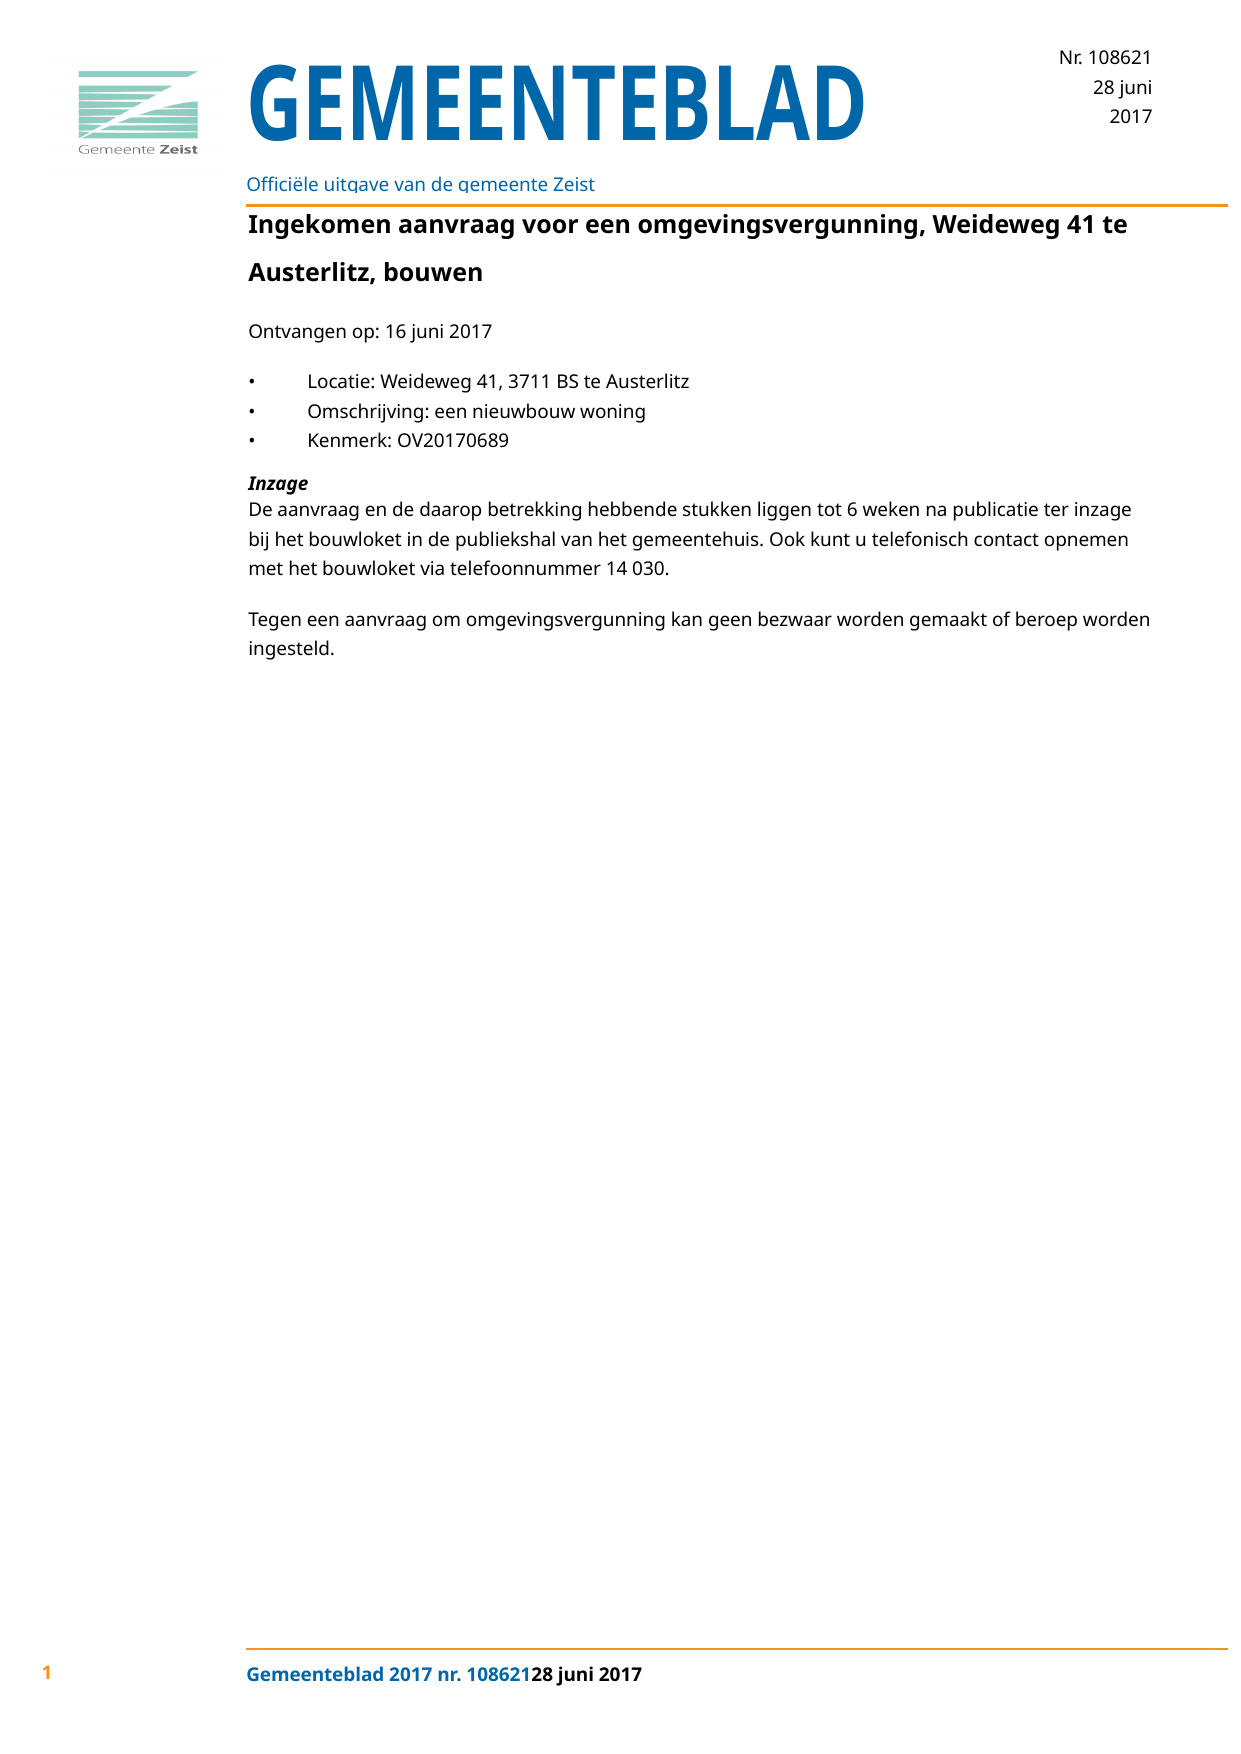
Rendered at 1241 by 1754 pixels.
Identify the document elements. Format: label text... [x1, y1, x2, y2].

text Inzage [248, 471, 1152, 496]
list Kenmerk: OV20170689 [248, 427, 1152, 453]
text Tegen een aanvraag om omgevingsvergunning kan geen bezwaar worden gemaakt of beroep worden ingesteld. [248, 606, 1152, 661]
list Locatie: Weideweg 41, 3711 BS te Austerlitz [248, 368, 1152, 394]
text De aanvraag en de daarop betrekking hebbende stukken liggen tot 6 weken na publicatie ter inzage bij het bouwloket in de publiekshal van het gemeentehuis. Ook kunt u telefonisch contact opnemen met het bouwloket via telefoonnummer 14 030. [248, 496, 1152, 581]
picture [41, 47, 231, 172]
text Ingekomen aanvraag voor een omgevingsvergunning, Weideweg 41 te Austerlitz, bouwen [248, 207, 1152, 288]
text Ontvangen op: 16 juni 2017 [248, 318, 1152, 344]
list Omschrijving: een nieuwbouw woning [248, 398, 1152, 424]
